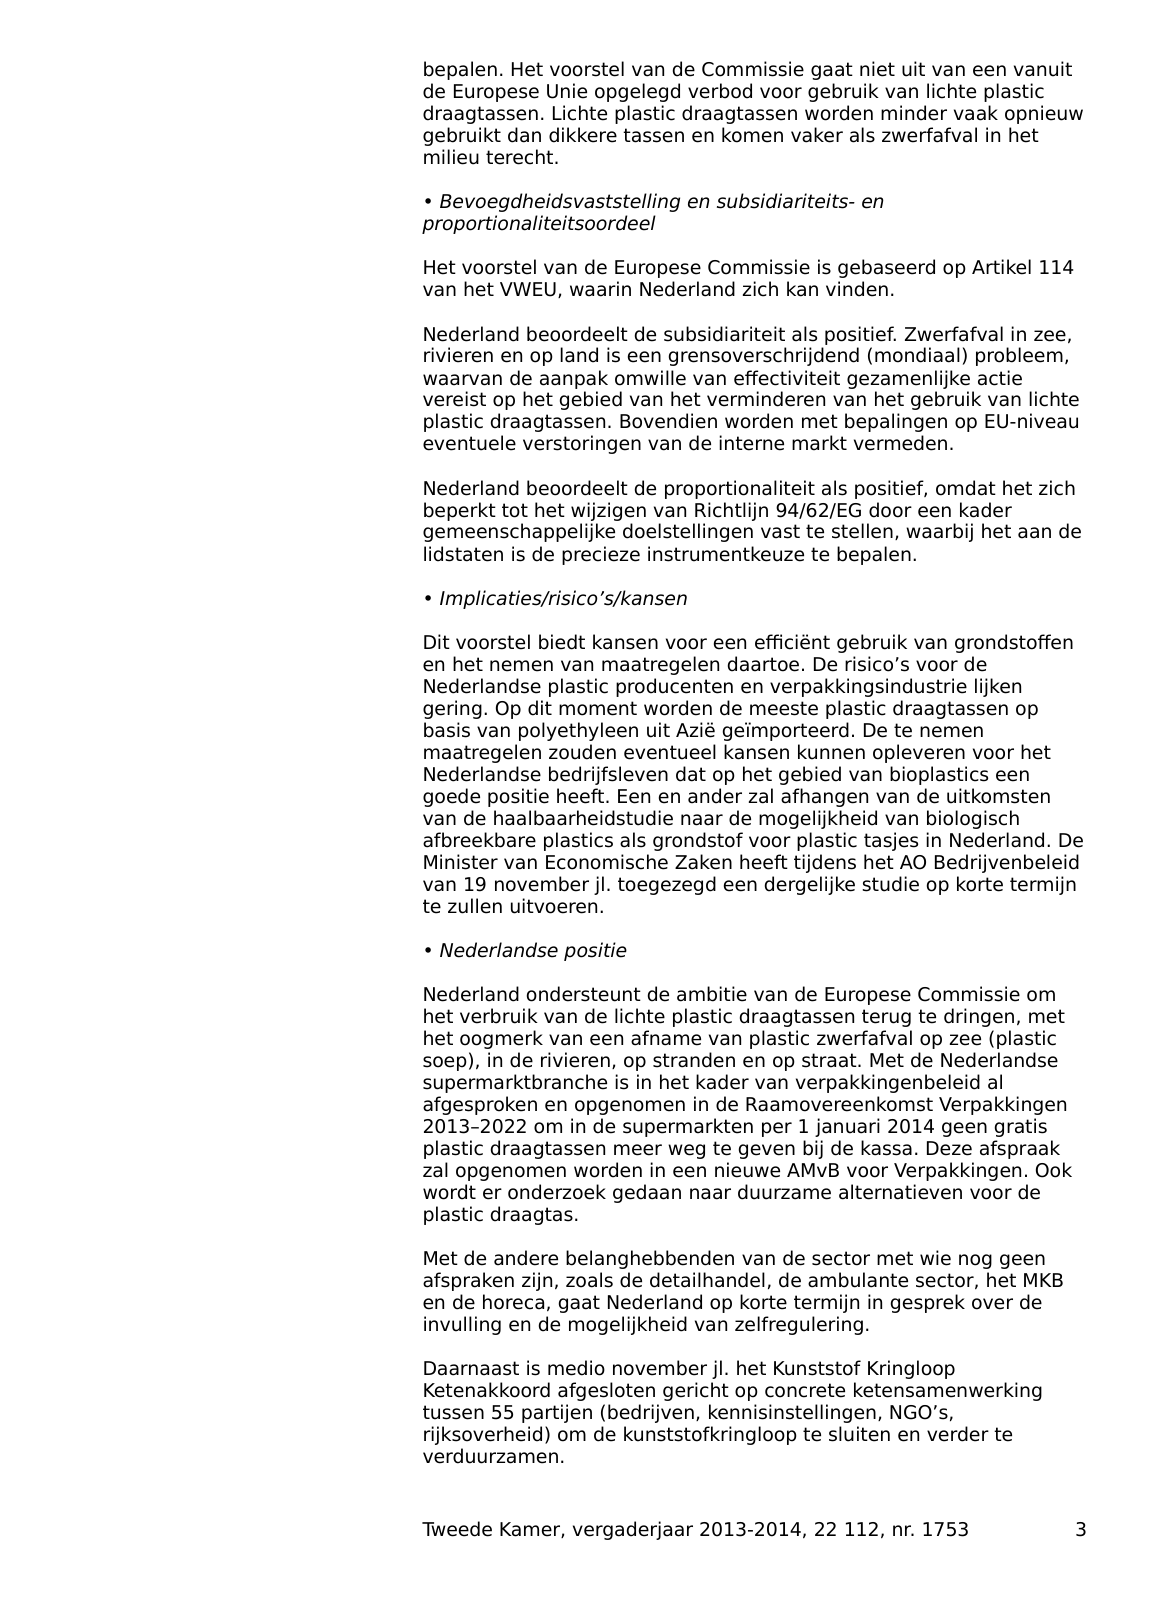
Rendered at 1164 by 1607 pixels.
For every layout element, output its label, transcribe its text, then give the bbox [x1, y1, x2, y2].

text Het voorstel van de Europese Commissie is gebaseerd op Artikel 114 van het VWEU, waarin Nederland zich kan vinden. [422, 257, 1087, 301]
subtitle • Bevoegdheidsvaststelling en subsidiariteits- en proportionaliteitsoordeel [422, 191, 1087, 235]
text Daarnaast is medio november jl. het Kunststof Kringloop Ketenakkoord afgesloten gericht op concrete ketensamenwerking tussen 55 partijen (bedrijven, kennisinstellingen, NGO’s, rijksoverheid) om de kunststofkringloop te sluiten en verder te verduurzamen. [422, 1358, 1087, 1468]
text bepalen. Het voorstel van de Commissie gaat niet uit van een vanuit de Europese Unie opgelegd verbod voor gebruik van lichte plastic draagtassen. Lichte plastic draagtassen worden minder vaak opnieuw gebruikt dan dikkere tassen en komen vaker als zwerfafval in het milieu terecht. [422, 59, 1087, 169]
text Nederland beoordeelt de proportionaliteit als positief, omdat het zich beperkt tot het wijzigen van Richtlijn 94/62/EG door een kader gemeenschappelijke doelstellingen vast te stellen, waarbij het aan de lidstaten is de precieze instrumentkeuze te bepalen. [422, 477, 1087, 565]
text Nederland ondersteunt de ambitie van de Europese Commissie om het verbruik van de lichte plastic draagtassen terug te dringen, met het oogmerk van een afname van plastic zwerfafval op zee (plastic soep), in de rivieren, op stranden en op straat. Met de Nederlandse supermarktbranche is in het kader van verpakkingenbeleid al afgesproken en opgenomen in de Raamovereenkomst Verpakkingen 2013–2022 om in de supermarkten per 1 januari 2014 geen gratis plastic draagtassen meer weg te geven bij de kassa. Deze afspraak zal opgenomen worden in een nieuwe AMvB voor Verpakkingen. Ook wordt er onderzoek gedaan naar duurzame alternatieven voor de plastic draagtas. [422, 984, 1087, 1226]
text Dit voorstel biedt kansen voor een efficiënt gebruik van grondstoffen en het nemen van maatregelen daartoe. De risico’s voor de Nederlandse plastic producenten en verpakkingsindustrie lijken gering. Op dit moment worden de meeste plastic draagtassen op basis van polyethyleen uit Azië geïmporteerd. De te nemen maatregelen zouden eventueel kansen kunnen opleveren voor het Nederlandse bedrijfsleven dat op het gebied van bioplastics een goede positie heeft. Een en ander zal afhangen van de uitkomsten van de haalbaarheidstudie naar de mogelijkheid van biologisch afbreekbare plastics als grondstof voor plastic tasjes in Nederland. De Minister van Economische Zaken heeft tijdens het AO Bedrijvenbeleid van 19 november jl. toegezegd een dergelijke studie op korte termijn te zullen uitvoeren. [422, 632, 1087, 917]
subtitle • Implicaties/risico’s/kansen [422, 588, 1087, 609]
text Nederland beoordeelt de subsidiariteit als positief. Zwerfafval in zee, rivieren en op land is een grensoverschrijdend (mondiaal) probleem, waarvan de aanpak omwille van effectiviteit gezamenlijke actie vereist op het gebied van het verminderen van het gebruik van lichte plastic draagtassen. Bovendien worden met bepalingen op EU-niveau eventuele verstoringen van de interne markt vermeden. [422, 323, 1087, 455]
subtitle • Nederlandse positie [422, 940, 1087, 962]
text Met de andere belanghebbenden van de sector met wie nog geen afspraken zijn, zoals de detailhandel, de ambulante sector, het MKB en de horeca, gaat Nederland op korte termijn in gesprek over de invulling en de mogelijkheid van zelfregulering. [422, 1248, 1087, 1336]
